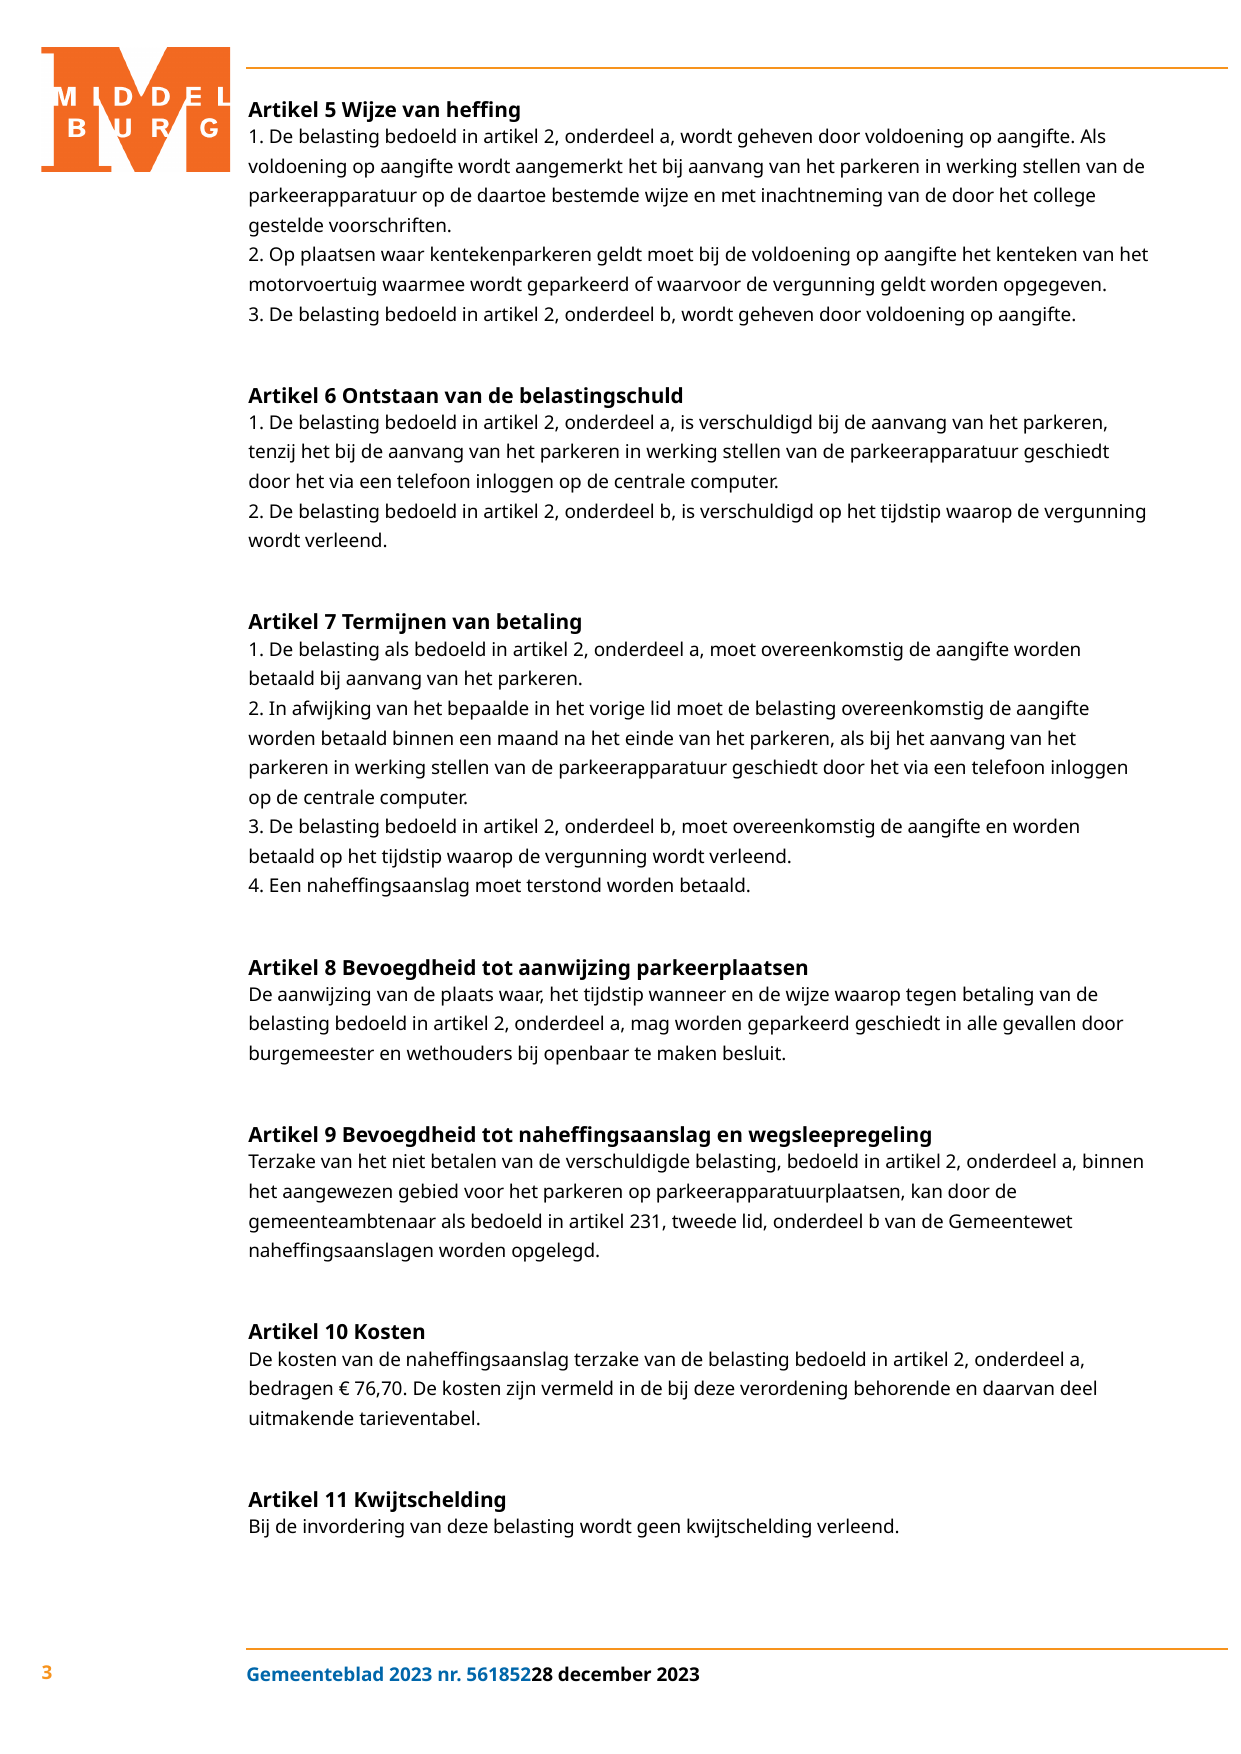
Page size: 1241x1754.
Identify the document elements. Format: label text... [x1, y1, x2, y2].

text Terzake van het niet betalen van de verschuldigde belasting, bedoeld in artikel 2, onderdeel a, binnen het aangewezen gebied voor het parkeren op parkeerapparatuurplaatsen, kan door de gemeenteambtenaar als bedoeld in artikel 231, tweede lid, onderdeel b van de Gemeentewet naheffingsaanslagen worden opgelegd. [248, 1149, 1152, 1263]
text Artikel 6 Ontstaan van de belastingschuld [248, 381, 1152, 409]
text 3. De belasting bedoeld in artikel 2, onderdeel b, moet overeenkomstig de aangifte en worden betaald op het tijdstip waarop de vergunning wordt verleend. [248, 813, 1152, 869]
text Artikel 5 Wijze van heffing [248, 95, 1152, 123]
text Artikel 10 Kosten [248, 1317, 1152, 1346]
text 1. De belasting bedoeld in artikel 2, onderdeel a, wordt geheven door voldoening op aangifte. Als voldoening op aangifte wordt aangemerkt het bij aanvang van het parkeren in werking stellen van de parkeerapparatuur op de daartoe bestemde wijze en met inachtneming van de door het college gestelde voorschriften. [248, 123, 1152, 238]
text 1. De belasting als bedoeld in artikel 2, onderdeel a, moet overeenkomstig de aangifte worden betaald bij aanvang van het parkeren. [248, 636, 1152, 691]
text Artikel 9 Bevoegdheid tot naheffingsaanslag en wegsleepregeling [248, 1120, 1152, 1149]
text Bij de invordering van deze belasting wordt geen kwijtschelding verleend. [248, 1513, 1152, 1539]
text 3. De belasting bedoeld in artikel 2, onderdeel b, wordt geheven door voldoening op aangifte. [248, 301, 1152, 326]
text 2. Op plaatsen waar kentekenparkeren geldt moet bij de voldoening op aangifte het kenteken van het motorvoertuig waarmee wordt geparkeerd of waarvoor de vergunning geldt worden opgegeven. [248, 242, 1152, 297]
text Artikel 11 Kwijtschelding [248, 1485, 1152, 1513]
text 1. De belasting bedoeld in artikel 2, onderdeel a, is verschuldigd bij de aanvang van het parkeren, tenzij het bij de aanvang van het parkeren in werking stellen van de parkeerapparatuur geschiedt door het via een telefoon inloggen op de centrale computer. [248, 409, 1152, 494]
text Artikel 7 Termijnen van betaling [248, 607, 1152, 636]
text Artikel 8 Bevoegdheid tot aanwijzing parkeerplaatsen [248, 953, 1152, 981]
text 4. Een naheffingsaanslag moet terstond worden betaald. [248, 873, 1152, 898]
text 2. De belasting bedoeld in artikel 2, onderdeel b, is verschuldigd op het tijdstip waarop de vergunning wordt verleend. [248, 498, 1152, 553]
text De kosten van de naheffingsaanslag terzake van de belasting bedoeld in artikel 2, onderdeel a, bedragen € 76,70. De kosten zijn vermeld in de bij deze verordening behorende en daarvan deel uitmakende tarieventabel. [248, 1346, 1152, 1431]
picture [41, 47, 231, 172]
text 2. In afwijking van het bepaalde in het vorige lid moet de belasting overeenkomstig de aangifte worden betaald binnen een maand na het einde van het parkeren, als bij het aanvang van het parkeren in werking stellen van de parkeerapparatuur geschiedt door het via een telefoon inloggen op de centrale computer. [248, 695, 1152, 809]
text De aanwijzing van de plaats waar, het tijdstip wanneer en de wijze waarop tegen betaling van de belasting bedoeld in artikel 2, onderdeel a, mag worden geparkeerd geschiedt in alle gevallen door burgemeester en wethouders bij openbaar te maken besluit. [248, 981, 1152, 1066]
